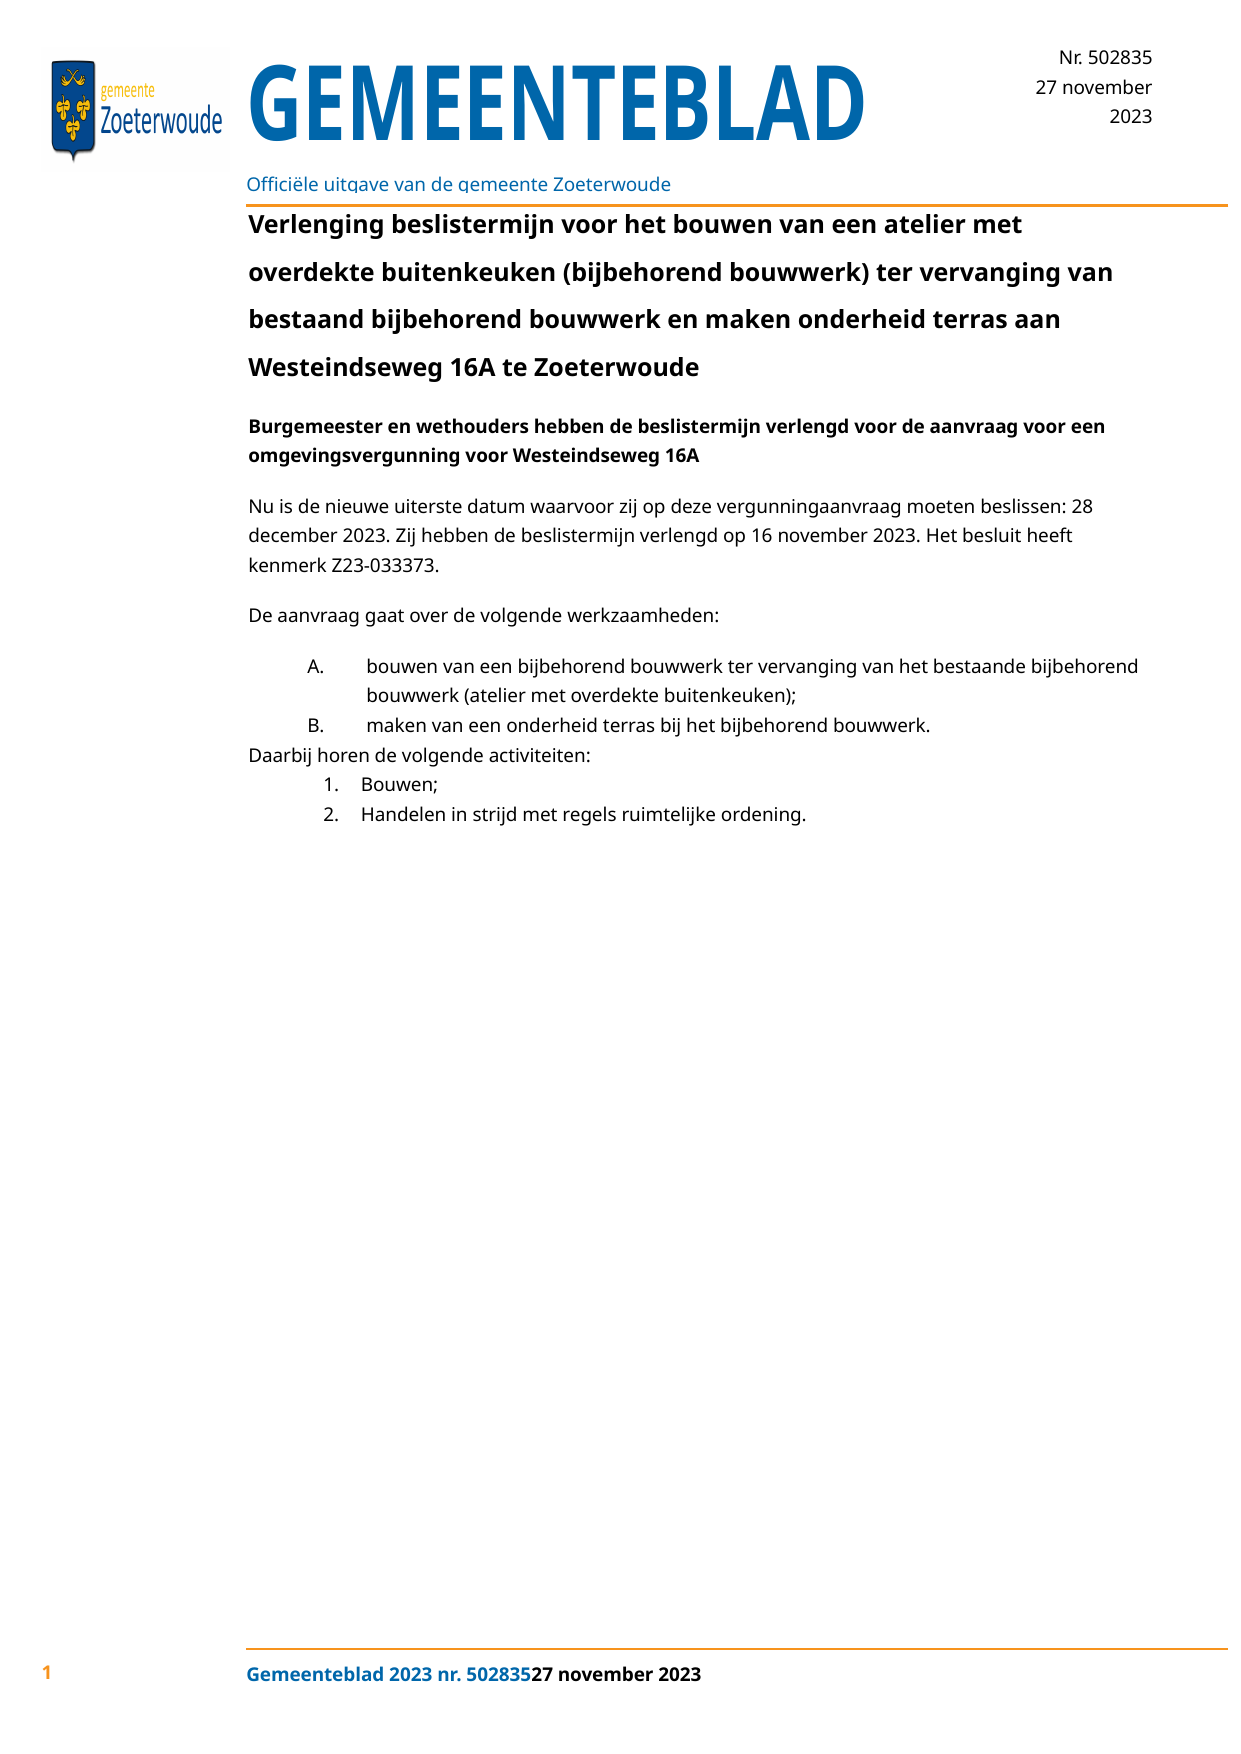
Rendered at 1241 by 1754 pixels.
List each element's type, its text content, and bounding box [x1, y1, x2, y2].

list Handelen in strijd met regels ruimtelijke ordening. [323, 801, 1152, 827]
text Verlenging beslistermijn voor het bouwen van een atelier met overdekte buitenkeuken (bijbehorend bouwwerk) ter vervanging van bestaand bijbehorend bouwwerk en maken onderheid terras aan Westeindseweg 16A te Zoeterwoude [248, 207, 1152, 384]
text Burgemeester en wethouders hebben de beslistermijn verlengd voor de aanvraag voor een omgevingsvergunning voor Westeindseweg 16A [248, 413, 1152, 468]
list bouwen van een bijbehorend bouwwerk ter vervanging van het bestaande bijbehorend bouwwerk (atelier met overdekte buitenkeuken); [307, 653, 1152, 708]
text Nu is de nieuwe uiterste datum waarvoor zij op deze vergunningaanvraag moeten beslissen: 28 december 2023. Zij hebben de beslistermijn verlengd op 16 november 2023. Het besluit heeft kenmerk Z23-033373. [248, 493, 1152, 578]
picture [41, 47, 231, 172]
list maken van een onderheid terras bij het bijbehorend bouwwerk. [307, 712, 1152, 738]
text De aanvraag gaat over de volgende werkzaamheden: [248, 603, 1152, 628]
text Daarbij horen de volgende activiteiten: [248, 742, 1152, 768]
list Bouwen; [323, 771, 1152, 797]
